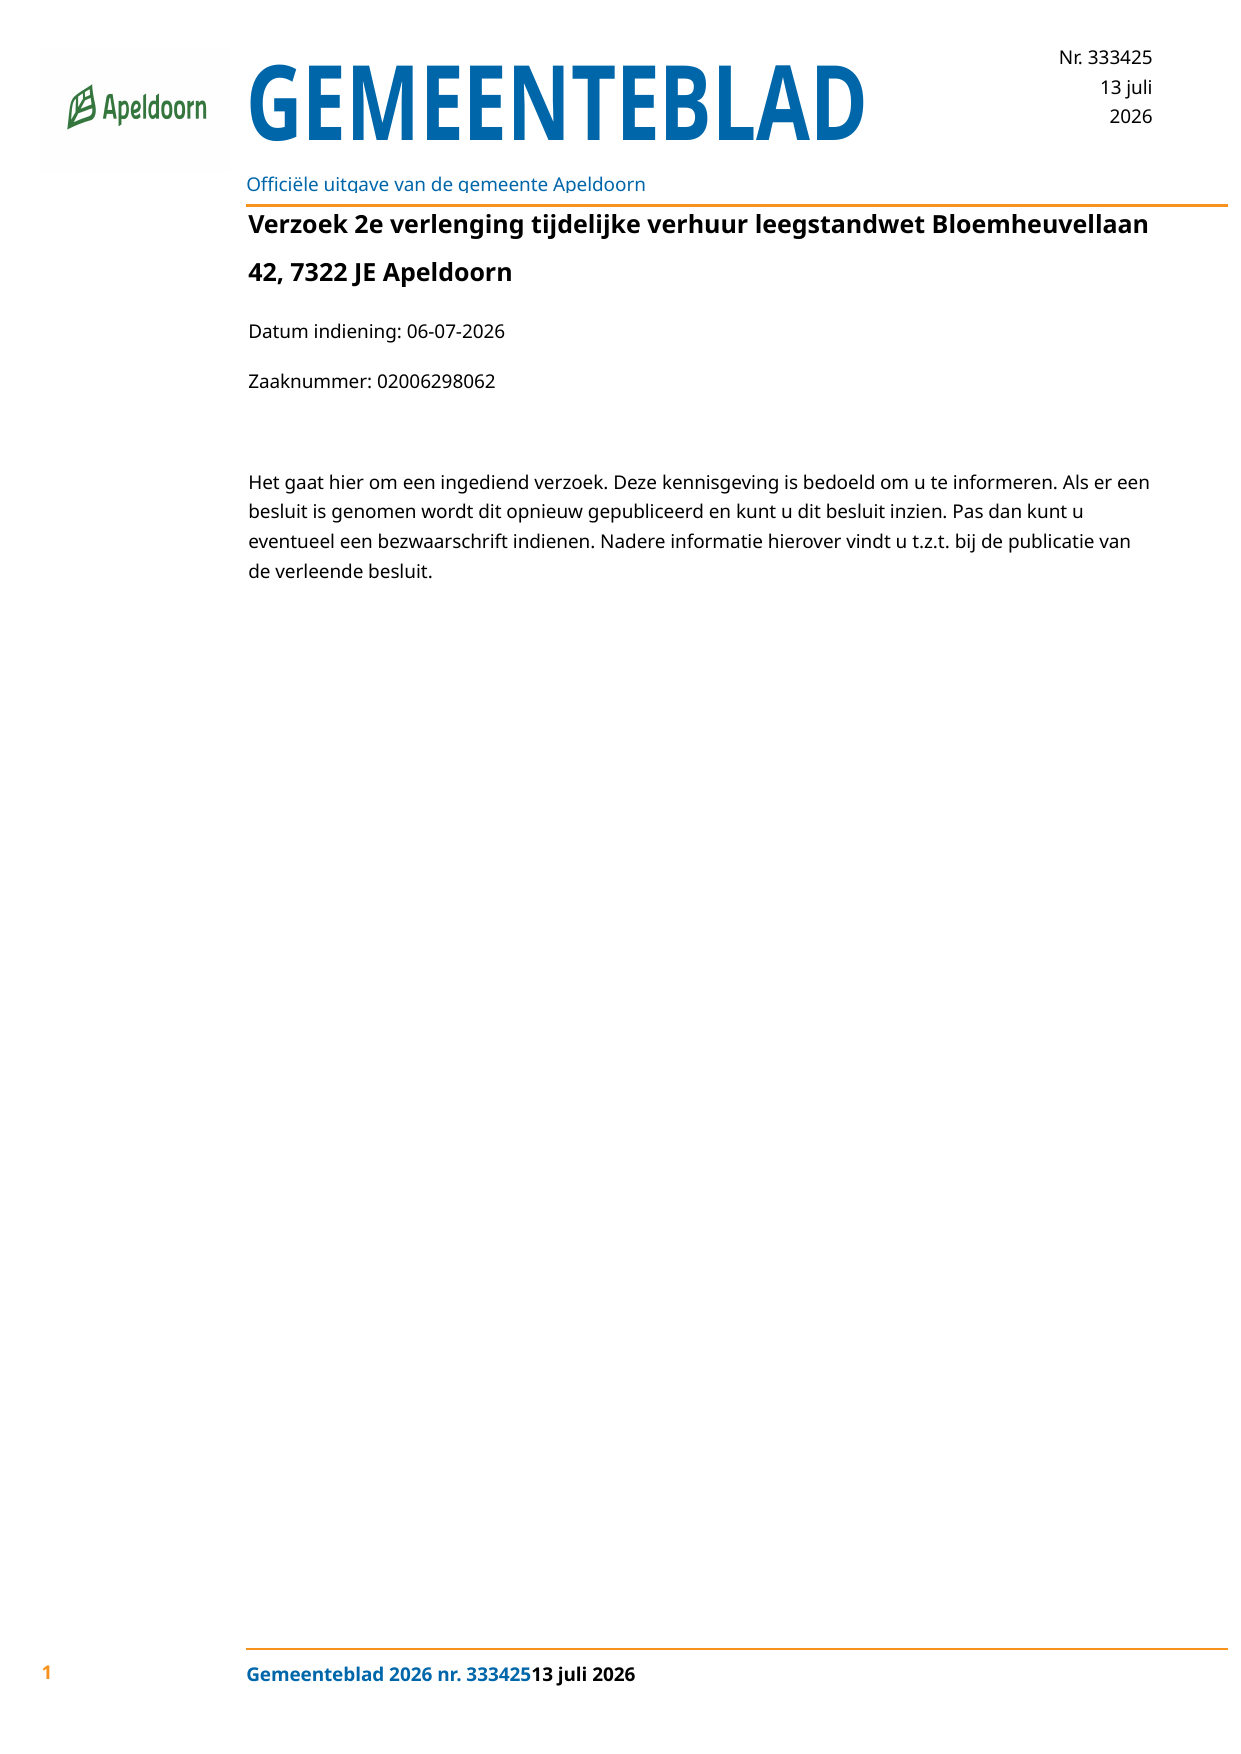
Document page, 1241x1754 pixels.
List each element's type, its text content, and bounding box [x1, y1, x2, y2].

text Het gaat hier om een ingediend verzoek. Deze kennisgeving is bedoeld om u te informeren. Als er een besluit is genomen wordt dit opnieuw gepubliceerd en kunt u dit besluit inzien. Pas dan kunt u eventueel een bezwaarschrift indienen. Nadere informatie hierover vindt u t.z.t. bij de publicatie van de verleende besluit. [248, 469, 1152, 584]
text Datum indiening: 06-07-2026 [248, 318, 1152, 344]
text Zaaknummer: 02006298062 [248, 368, 1152, 394]
picture [41, 47, 231, 172]
text Verzoek 2e verlenging tijdelijke verhuur leegstandwet Bloemheuvellaan 42, 7322 JE Apeldoorn [248, 207, 1152, 288]
